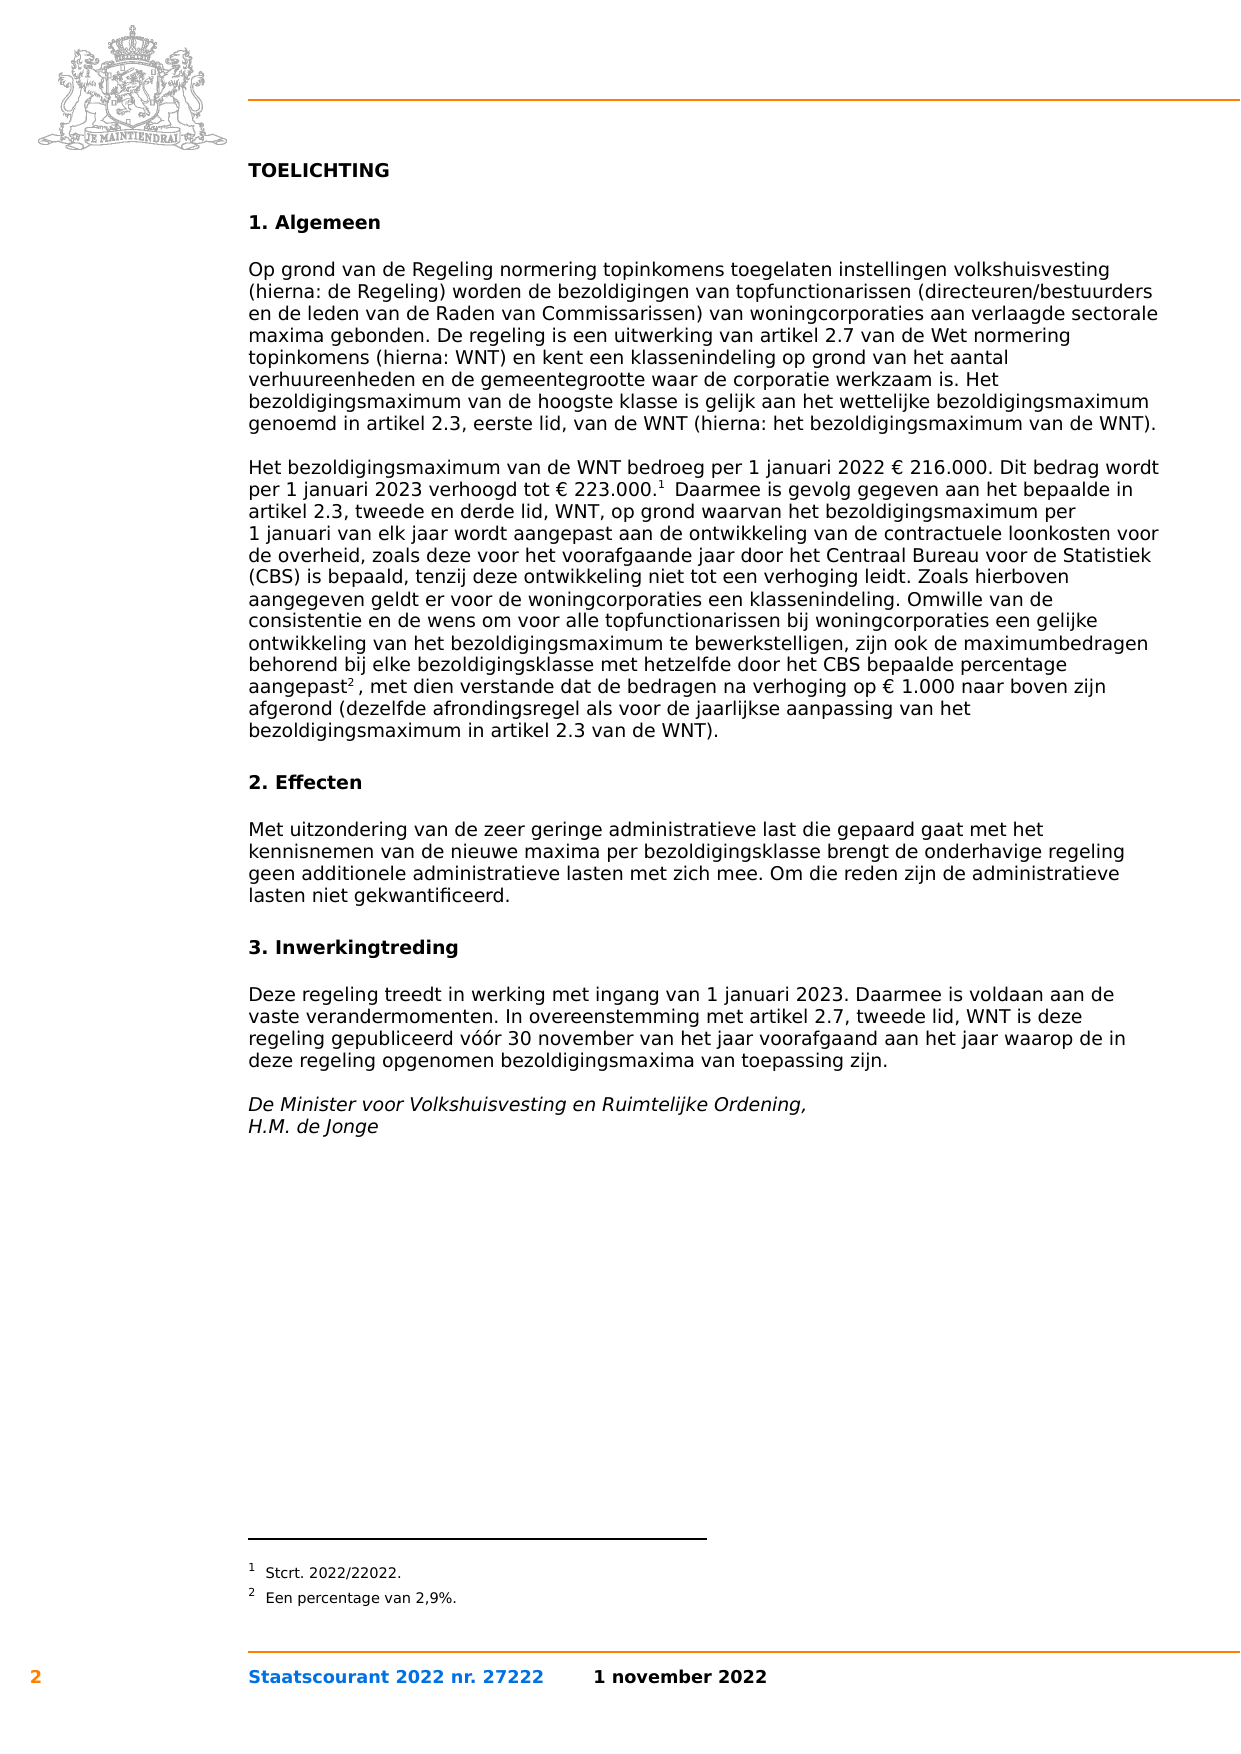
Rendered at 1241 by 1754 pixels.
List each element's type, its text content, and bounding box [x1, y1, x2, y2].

subtitle 1. Algemeen [248, 212, 1163, 234]
subtitle 3. Inwerkingtreding [248, 937, 1163, 959]
text Op grond van de Regeling normering topinkomens toegelaten instellingen volkshuisvesting (hierna: de Regeling) worden de bezoldigingen van topfunctionarissen (directeuren/bestuurders en de leden van de Raden van Commissarissen) van woningcorporaties aan verlaagde sectorale maxima gebonden. De regeling is een uitwerking van artikel 2.7 van de Wet normering topinkomens (hierna: WNT) en kent een klassenindeling op grond van het aantal verhuureenheden en de gemeentegrootte waar de corporatie werkzaam is. Het bezoldigingsmaximum van de hoogste klasse is gelijk aan het wettelijke bezoldigingsmaximum genoemd in artikel 2.3, eerste lid, van de WNT (hierna: het bezoldigingsmaximum van de WNT). [248, 259, 1163, 435]
text Deze regeling treedt in werking met ingang van 1 januari 2023. Daarmee is voldaan aan de vaste verandermomenten. In overeenstemming met artikel 2.7, tweede lid, WNT is deze regeling gepubliceerd vóór 30 november van het jaar voorafgaand aan het jaar waarop de in deze regeling opgenomen bezoldigingsmaxima van toepassing zijn. [248, 984, 1163, 1072]
subtitle TOELICHTING [248, 160, 1163, 182]
text Stcrt. 2022/22022. [248, 1561, 1163, 1583]
text De Minister voor Volkshuisvesting en Ruimtelijke Ordening, H.M. de Jonge [248, 1094, 1163, 1138]
picture [38, 25, 227, 150]
text Een percentage van 2,9%. [248, 1586, 1163, 1608]
text Het bezoldigingsmaximum van de WNT bedroeg per 1 januari 2022 € 216.000. Dit bedrag wordt per 1 januari 2023 verhoogd tot € 223.000. Daarmee is gevolg gegeven aan het bepaalde in artikel 2.3, tweede en derde lid, WNT, op grond waarvan het bezoldigingsmaximum per 1 januari van elk jaar wordt aangepast aan de ontwikkeling van de contractuele loonkosten voor de overheid, zoals deze voor het voorafgaande jaar door het Centraal Bureau voor de Statistiek (CBS) is bepaald, tenzij deze ontwikkeling niet tot een verhoging leidt. Zoals hierboven aangegeven geldt er voor de woningcorporaties een klassenindeling. Omwille van de consistentie en de wens om voor alle topfunctionarissen bij woningcorporaties een gelijke ontwikkeling van het bezoldigingsmaximum te bewerkstelligen, zijn ook de maximumbedragen behorend bij elke bezoldigingsklasse met hetzelfde door het CBS bepaalde percentage aangepast, met dien verstande dat de bedragen na verhoging op € 1.000 naar boven zijn afgerond (dezelfde afrondingsregel als voor de jaarlijkse aanpassing van het bezoldigingsmaximum in artikel 2.3 van de WNT). [248, 457, 1163, 742]
subtitle 2. Effecten [248, 772, 1163, 794]
text Met uitzondering van de zeer geringe administratieve last die gepaard gaat met het kennisnemen van de nieuwe maxima per bezoldigingsklasse brengt de onderhavige regeling geen additionele administratieve lasten met zich mee. Om die reden zijn de administratieve lasten niet gekwantificeerd. [248, 819, 1163, 907]
